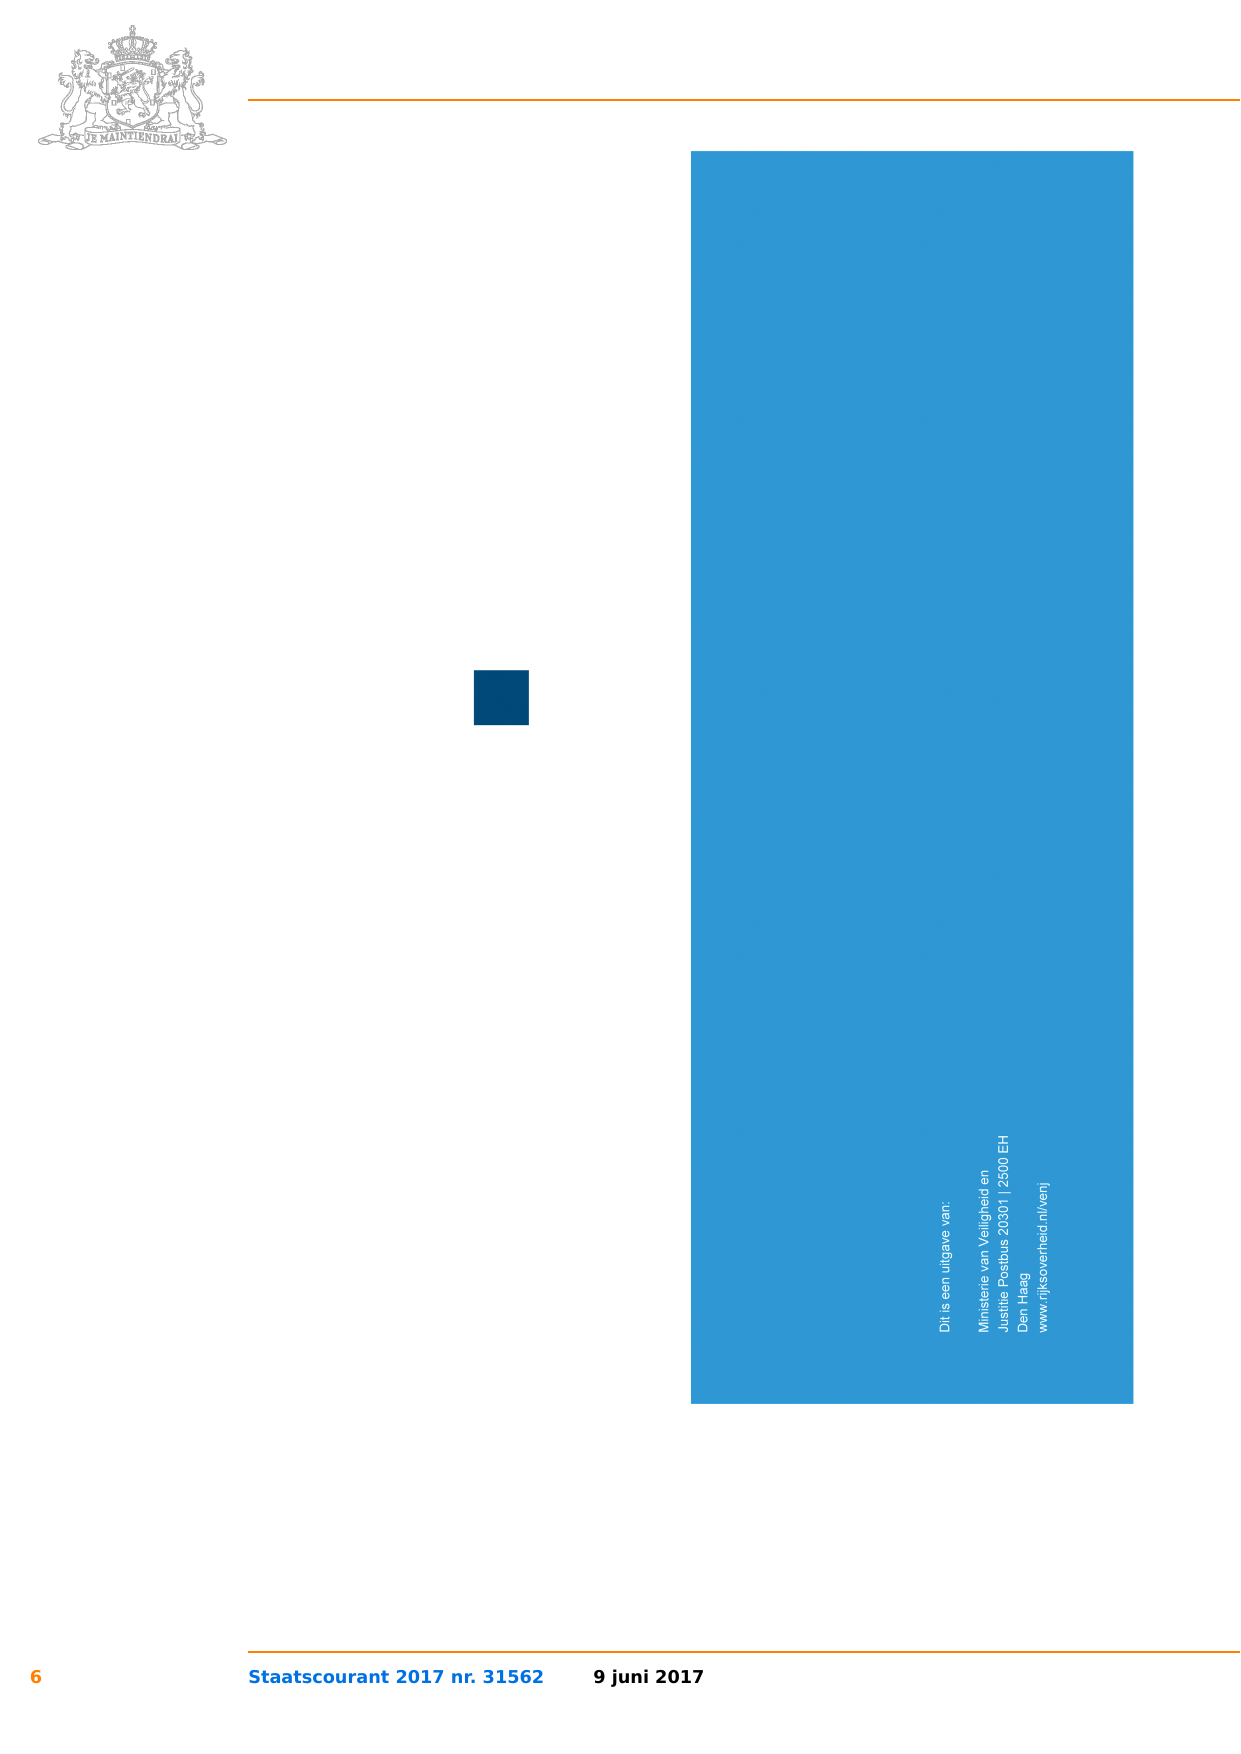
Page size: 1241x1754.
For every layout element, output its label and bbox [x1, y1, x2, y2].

picture [248, 151, 1134, 1404]
picture [38, 25, 227, 150]
